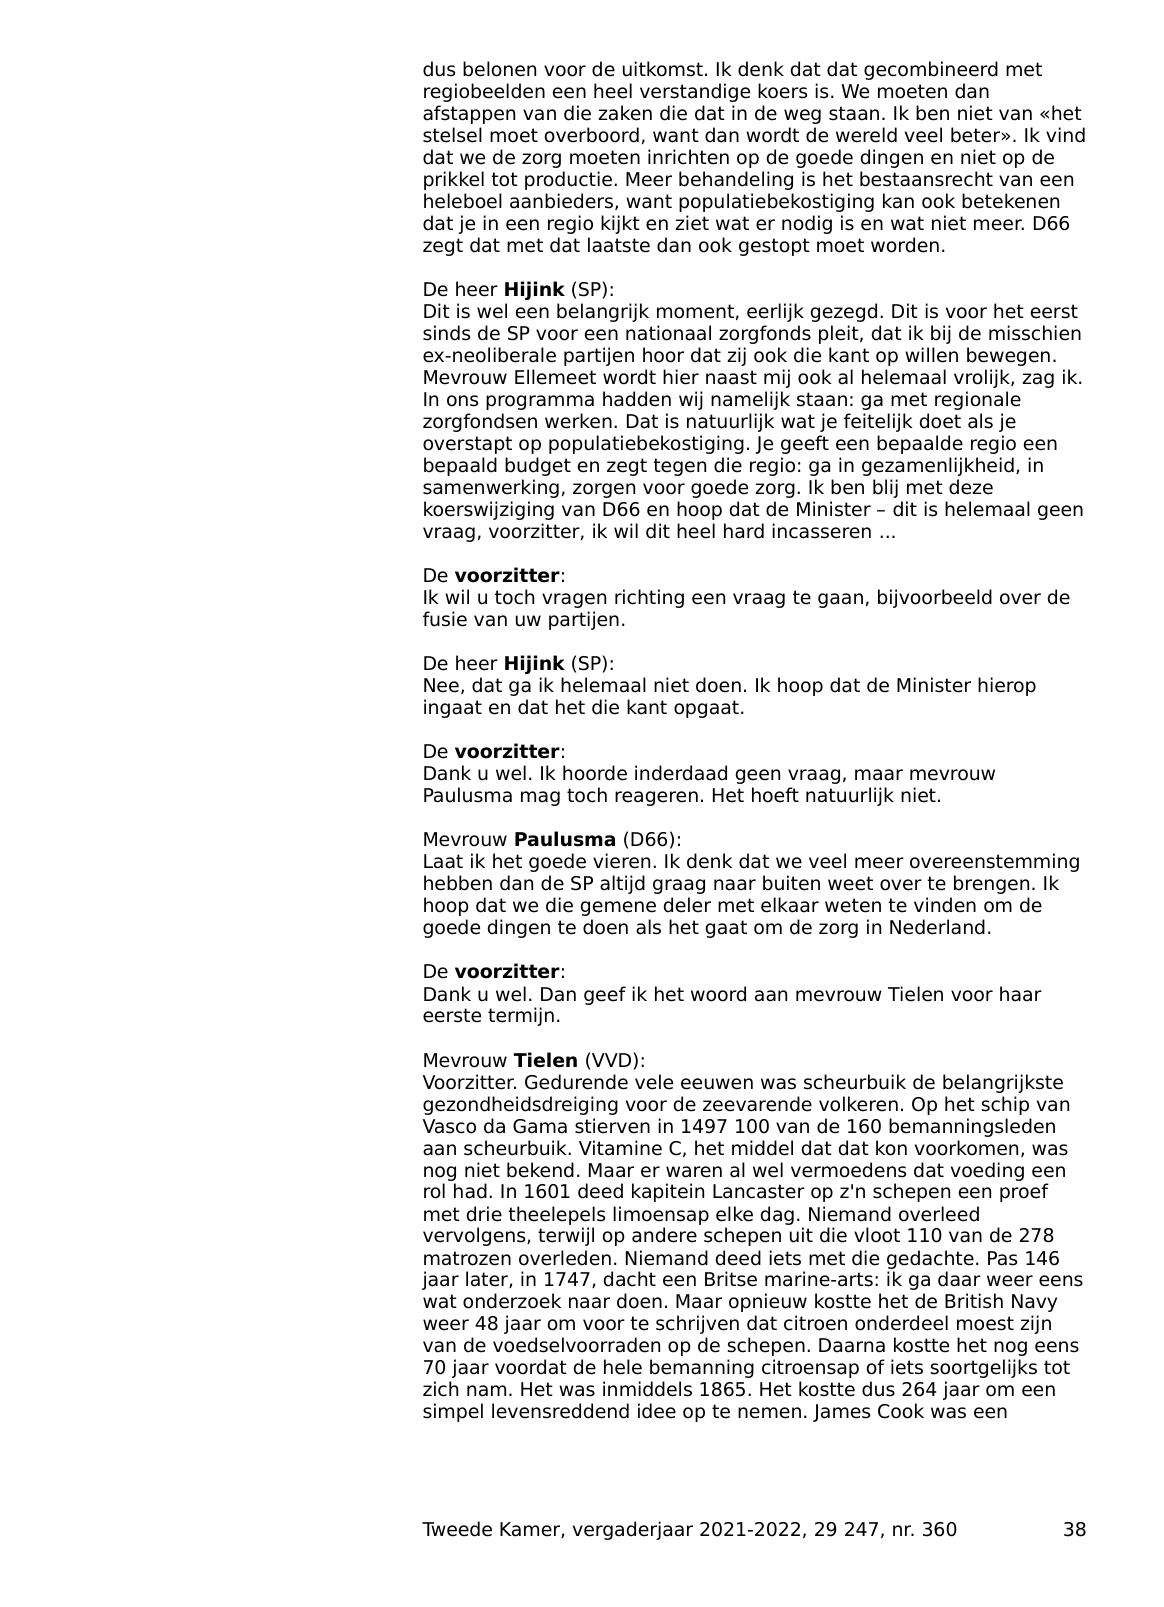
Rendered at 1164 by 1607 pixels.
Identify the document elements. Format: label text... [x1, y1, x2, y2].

text Dank u wel. Ik hoorde inderdaad geen vraag, maar mevrouw Paulusma mag toch reageren. Het hoeft natuurlijk niet. [422, 763, 1087, 807]
text Mevrouw Paulusma (D66): [422, 829, 1087, 851]
text De heer Hijink (SP): [422, 279, 1087, 301]
text Voorzitter. Gedurende vele eeuwen was scheurbuik de belangrijkste gezondheidsdreiging voor de zeevarende volkeren. Op het schip van Vasco da Gama stierven in 1497 100 van de 160 bemanningsleden aan scheurbuik. Vitamine C, het middel dat dat kon voorkomen, was nog niet bekend. Maar er waren al wel vermoedens dat voeding een rol had. In 1601 deed kapitein Lancaster op z'n schepen een proef met drie theelepels limoensap elke dag. Niemand overleed vervolgens, terwijl op andere schepen uit die vloot 110 van de 278 matrozen overleden. Niemand deed iets met die gedachte. Pas 146 jaar later, in 1747, dacht een Britse marine-arts: ik ga daar weer eens wat onderzoek naar doen. Maar opnieuw kostte het de British Navy weer 48 jaar om voor te schrijven dat citroen onderdeel moest zijn van de voedselvoorraden op de schepen. Daarna kostte het nog eens 70 jaar voordat de hele bemanning citroensap of iets soortgelijks tot zich nam. Het was inmiddels 1865. Het kostte dus 264 jaar om een simpel levensreddend idee op te nemen. James Cook was een [422, 1072, 1087, 1423]
text De voorzitter: [422, 741, 1087, 763]
text Dit is wel een belangrijk moment, eerlijk gezegd. Dit is voor het eerst sinds de SP voor een nationaal zorgfonds pleit, dat ik bij de misschien ex-neoliberale partijen hoor dat zij ook die kant op willen bewegen. Mevrouw Ellemeet wordt hier naast mij ook al helemaal vrolijk, zag ik. In ons programma hadden wij namelijk staan: ga met regionale zorgfondsen werken. Dat is natuurlijk wat je feitelijk doet als je overstapt op populatiebekostiging. Je geeft een bepaalde regio een bepaald budget en zegt tegen die regio: ga in gezamenlijkheid, in samenwerking, zorgen voor goede zorg. Ik ben blij met deze koerswijziging van D66 en hoop dat de Minister – dit is helemaal geen vraag, voorzitter, ik wil dit heel hard incasseren ... [422, 301, 1087, 543]
text dus belonen voor de uitkomst. Ik denk dat dat gecombineerd met regiobeelden een heel verstandige koers is. We moeten dan afstappen van die zaken die dat in de weg staan. Ik ben niet van «het stelsel moet overboord, want dan wordt de wereld veel beter». Ik vind dat we de zorg moeten inrichten op de goede dingen en niet op de prikkel tot productie. Meer behandeling is het bestaansrecht van een heleboel aanbieders, want populatiebekostiging kan ook betekenen dat je in een regio kijkt en ziet wat er nodig is en wat niet meer. D66 zegt dat met dat laatste dan ook gestopt moet worden. [422, 59, 1087, 257]
text Nee, dat ga ik helemaal niet doen. Ik hoop dat de Minister hierop ingaat en dat het die kant opgaat. [422, 675, 1087, 719]
text Ik wil u toch vragen richting een vraag te gaan, bijvoorbeeld over de fusie van uw partijen. [422, 587, 1087, 631]
text Laat ik het goede vieren. Ik denk dat we veel meer overeenstemming hebben dan de SP altijd graag naar buiten weet over te brengen. Ik hoop dat we die gemene deler met elkaar weten te vinden om de goede dingen te doen als het gaat om de zorg in Nederland. [422, 851, 1087, 939]
text De voorzitter: [422, 565, 1087, 587]
text De voorzitter: [422, 961, 1087, 983]
text De heer Hijink (SP): [422, 653, 1087, 675]
text Mevrouw Tielen (VVD): [422, 1049, 1087, 1072]
text Dank u wel. Dan geef ik het woord aan mevrouw Tielen voor haar eerste termijn. [422, 983, 1087, 1027]
